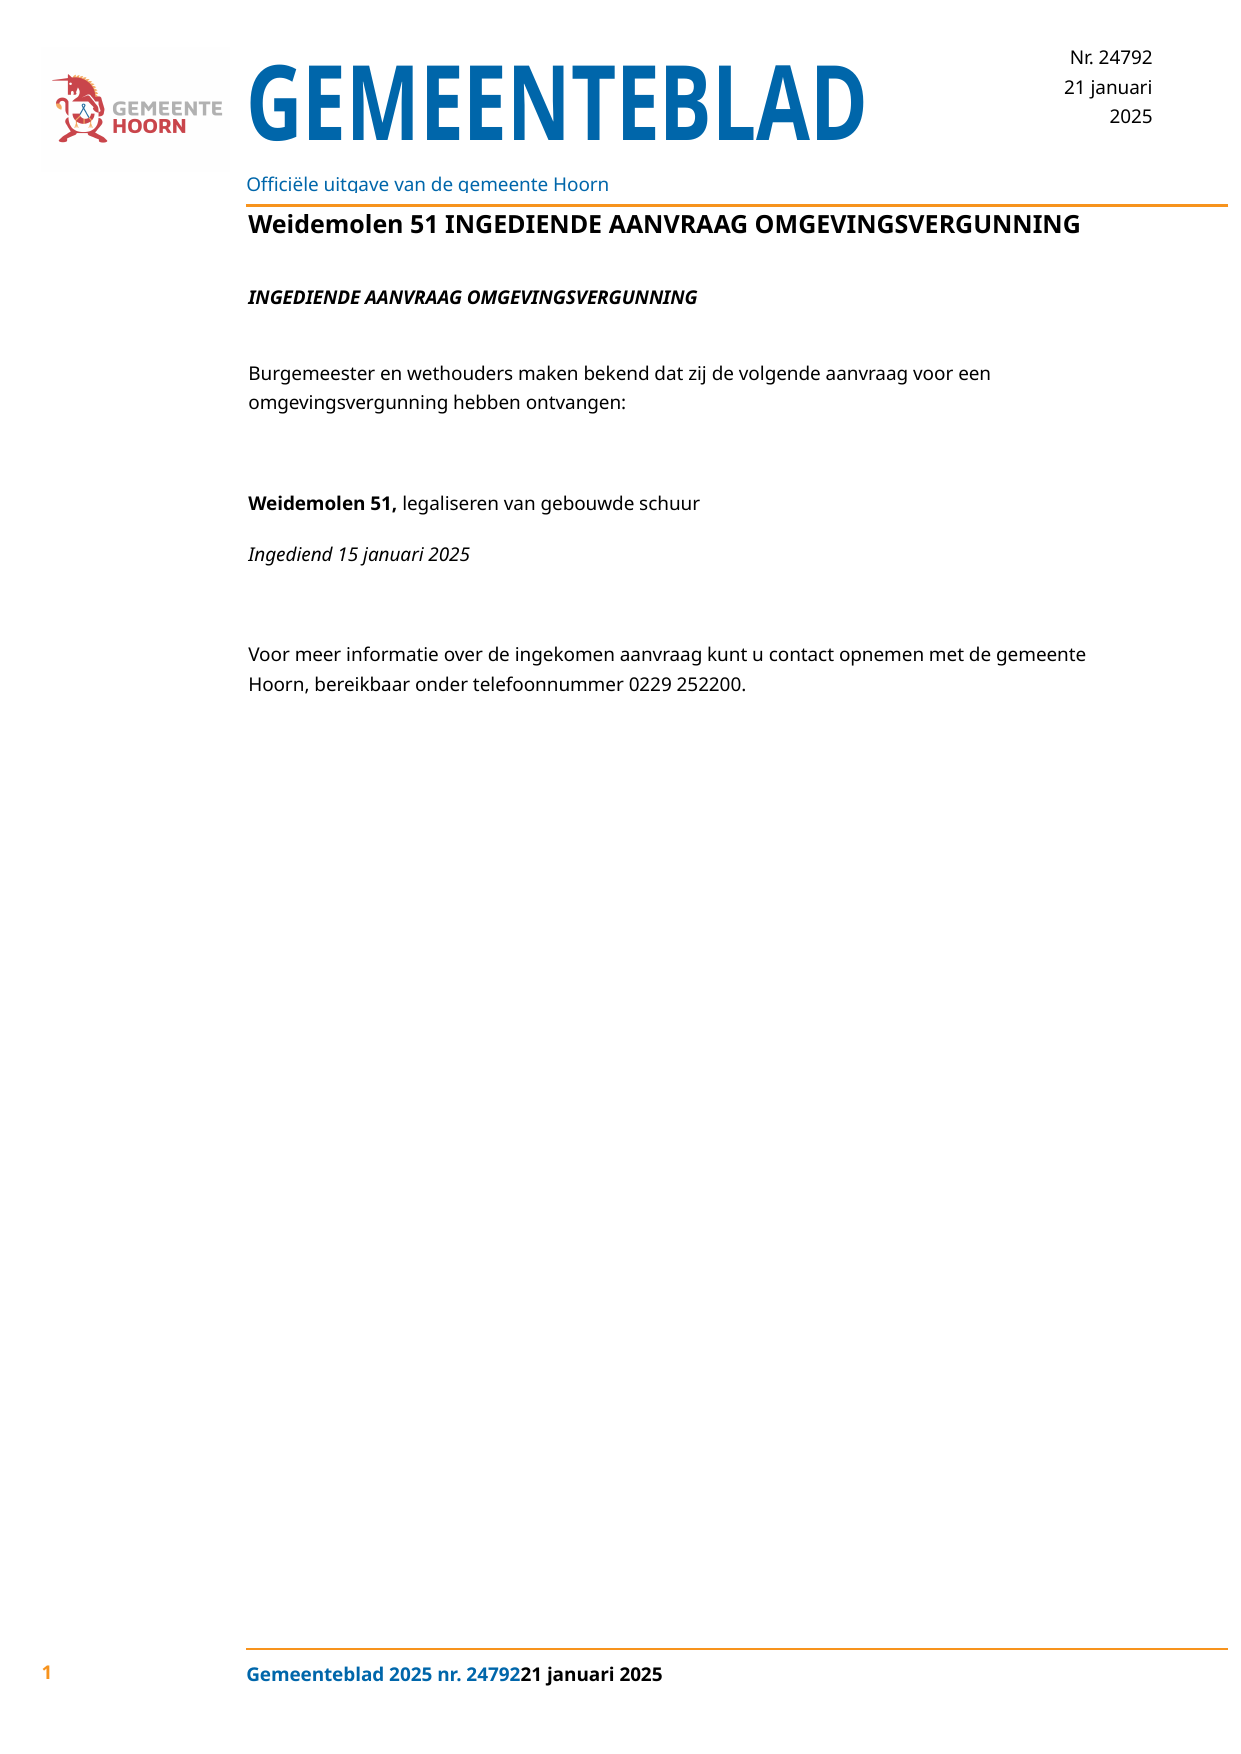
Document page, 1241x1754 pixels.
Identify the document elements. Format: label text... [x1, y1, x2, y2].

text Weidemolen 51, legaliseren van gebouwde schuur [248, 490, 1152, 516]
text INGEDIENDE AANVRAAG OMGEVINGSVERGUNNING [248, 284, 1152, 309]
picture [41, 47, 231, 172]
text Ingediend 15 januari 2025 [248, 541, 1152, 567]
text Voor meer informatie over de ingekomen aanvraag kunt u contact opnemen met de gemeente Hoorn, bereikbaar onder telefoonnummer 0229 252200. [248, 642, 1152, 697]
text Burgemeester en wethouders maken bekend dat zij de volgende aanvraag voor een omgevingsvergunning hebben ontvangen: [248, 360, 1152, 415]
text Weidemolen 51 INGEDIENDE AANVRAAG OMGEVINGSVERGUNNING [248, 207, 1152, 241]
